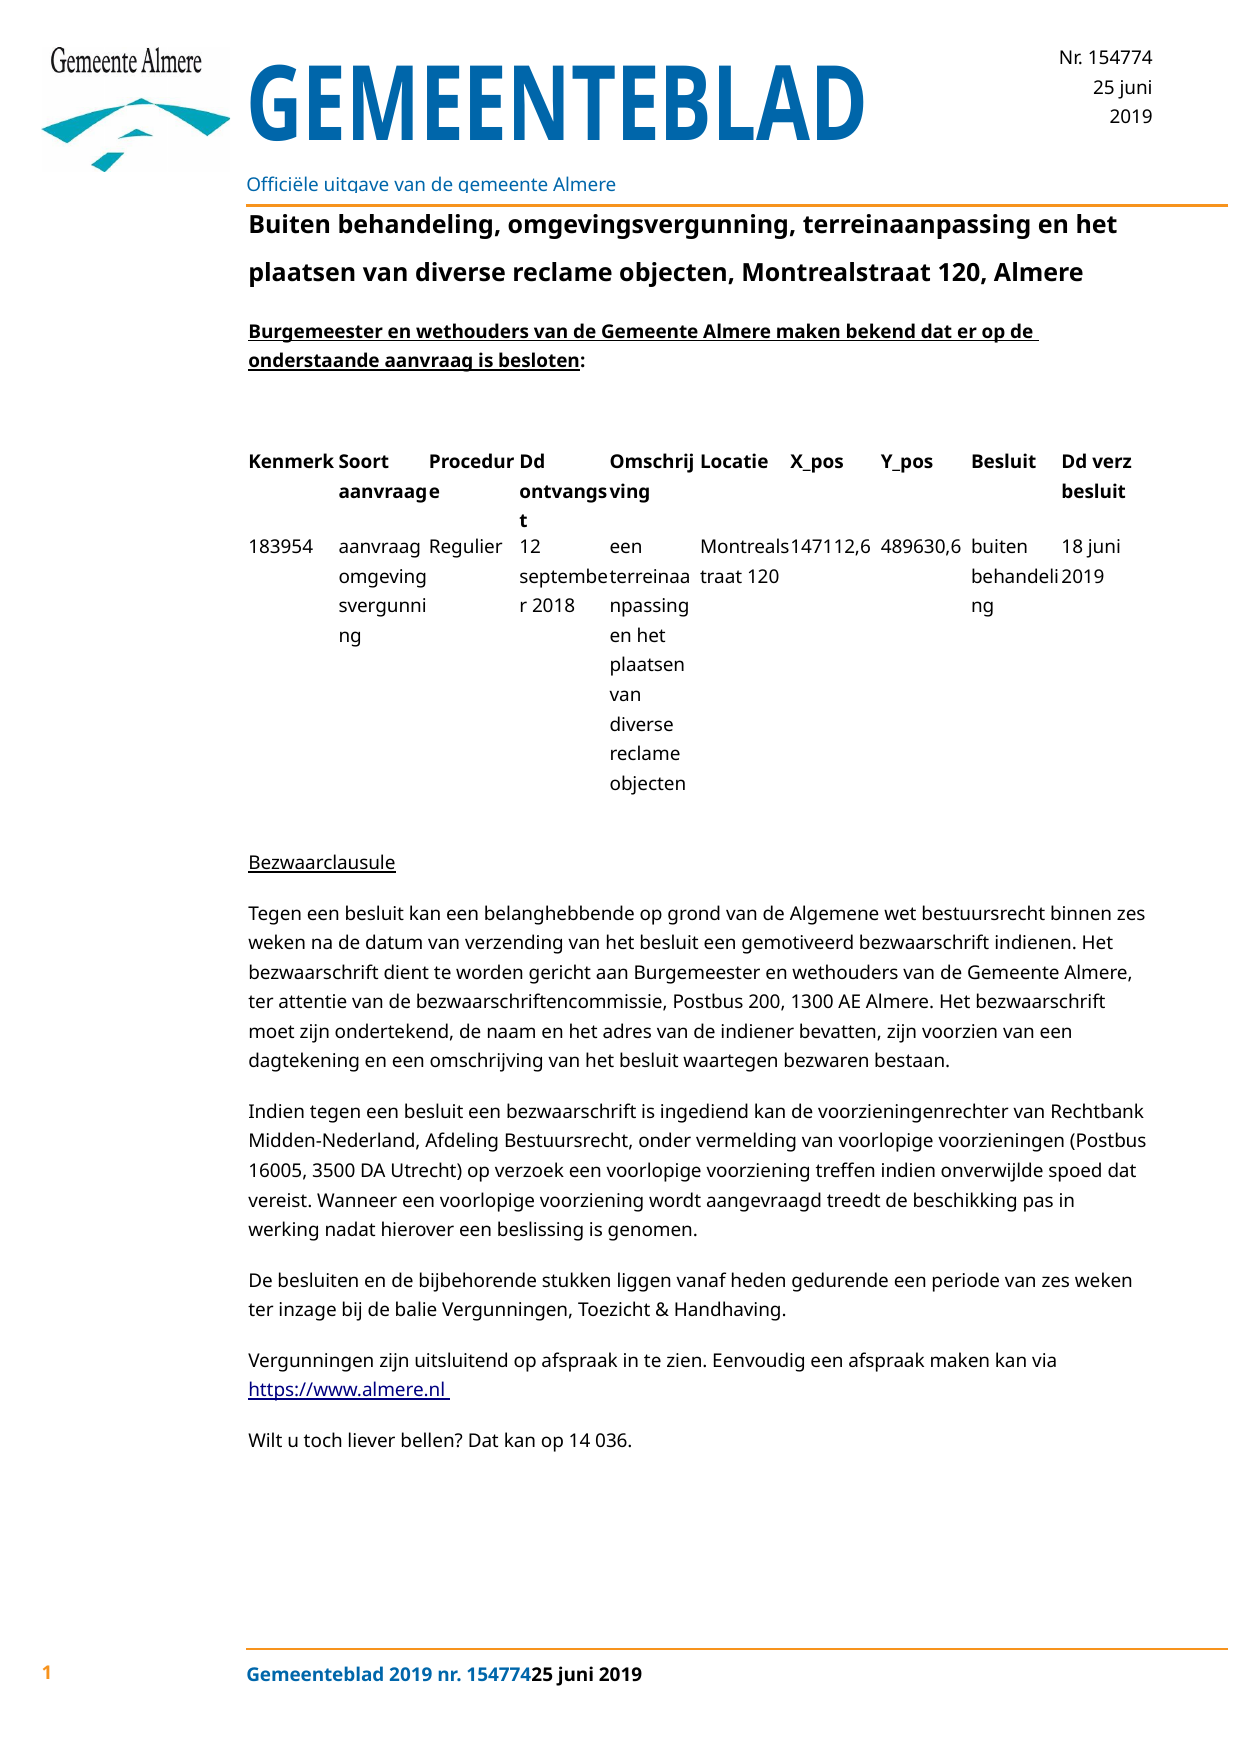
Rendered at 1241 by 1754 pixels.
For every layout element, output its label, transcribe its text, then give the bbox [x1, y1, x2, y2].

table_cell buiten behandeling [971, 533, 1061, 796]
table_cell 147112,6 [790, 533, 881, 796]
table_cell Regulier [429, 533, 519, 796]
table_cell aanvraag omgevingsvergunning [338, 533, 429, 796]
table_cell Montrealstraat 120 [700, 533, 790, 796]
text Tegen een besluit kan een belanghebbende op grond van de Algemene wet bestuursrecht binnen zes weken na de datum van verzending van het besluit een gemotiveerd bezwaarschrift indienen. Het bezwaarschrift dient te worden gericht aan Burgemeester en wethouders van de Gemeente Almere, ter attentie van de bezwaarschriftencommissie, Postbus 200, 1300 AE Almere. Het bezwaarschrift moet zijn ondertekend, de naam en het adres van de indiener bevatten, zijn voorzien van een dagtekening en een omschrijving van het besluit waartegen bezwaren bestaan. [248, 900, 1152, 1073]
table_header Soort aanvraag [338, 449, 429, 533]
table_cell 12 september 2018 [519, 533, 609, 796]
table_header Y_pos [881, 449, 971, 533]
table_header Besluit [971, 449, 1061, 533]
table_header Dd verz besluit [1061, 449, 1152, 533]
text Wilt u toch liever bellen? Dat kan op 14 036. [248, 1427, 1152, 1453]
text Vergunningen zijn uitsluitend op afspraak in te zien. Eenvoudig een afspraak maken kan via https://www.almere.nl [248, 1347, 1152, 1402]
table_header X_pos [790, 449, 881, 533]
table_header Dd ontvangst [519, 449, 609, 533]
text Buiten behandeling, omgevingsvergunning, terreinaanpassing en het plaatsen van diverse reclame objecten, Montrealstraat 120, Almere [248, 207, 1152, 288]
text Burgemeester en wethouders van de Gemeente Almere maken bekend dat er op de onderstaande aanvraag is besloten: [248, 318, 1152, 373]
table_cell 489630,6 [881, 533, 971, 796]
table_header Kenmerk [248, 449, 338, 533]
text Indien tegen een besluit een bezwaarschrift is ingediend kan de voorzieningenrechter van Rechtbank Midden-Nederland, Afdeling Bestuursrecht, onder vermelding van voorlopige voorzieningen (Postbus 16005, 3500 DA Utrecht) op verzoek een voorlopige voorziening treffen indien onverwijlde spoed dat vereist. Wanneer een voorlopige voorziening wordt aangevraagd treedt de beschikking pas in werking nadat hierover een beslissing is genomen. [248, 1098, 1152, 1242]
text De besluiten en de bijbehorende stukken liggen vanaf heden gedurende een periode van zes weken ter inzage bij de balie Vergunningen, Toezicht & Handhaving. [248, 1267, 1152, 1322]
table_header Omschrijving [609, 449, 700, 533]
text Bezwaarclausule [248, 849, 1152, 875]
table_cell 183954 [248, 533, 338, 796]
table_header Procedure [429, 449, 519, 533]
table_header Locatie [700, 449, 790, 533]
table_cell 18 juni 2019 [1061, 533, 1152, 796]
picture [41, 47, 231, 172]
table_cell een terreinaanpassing en het plaatsen van diverse reclame objecten [609, 533, 700, 796]
